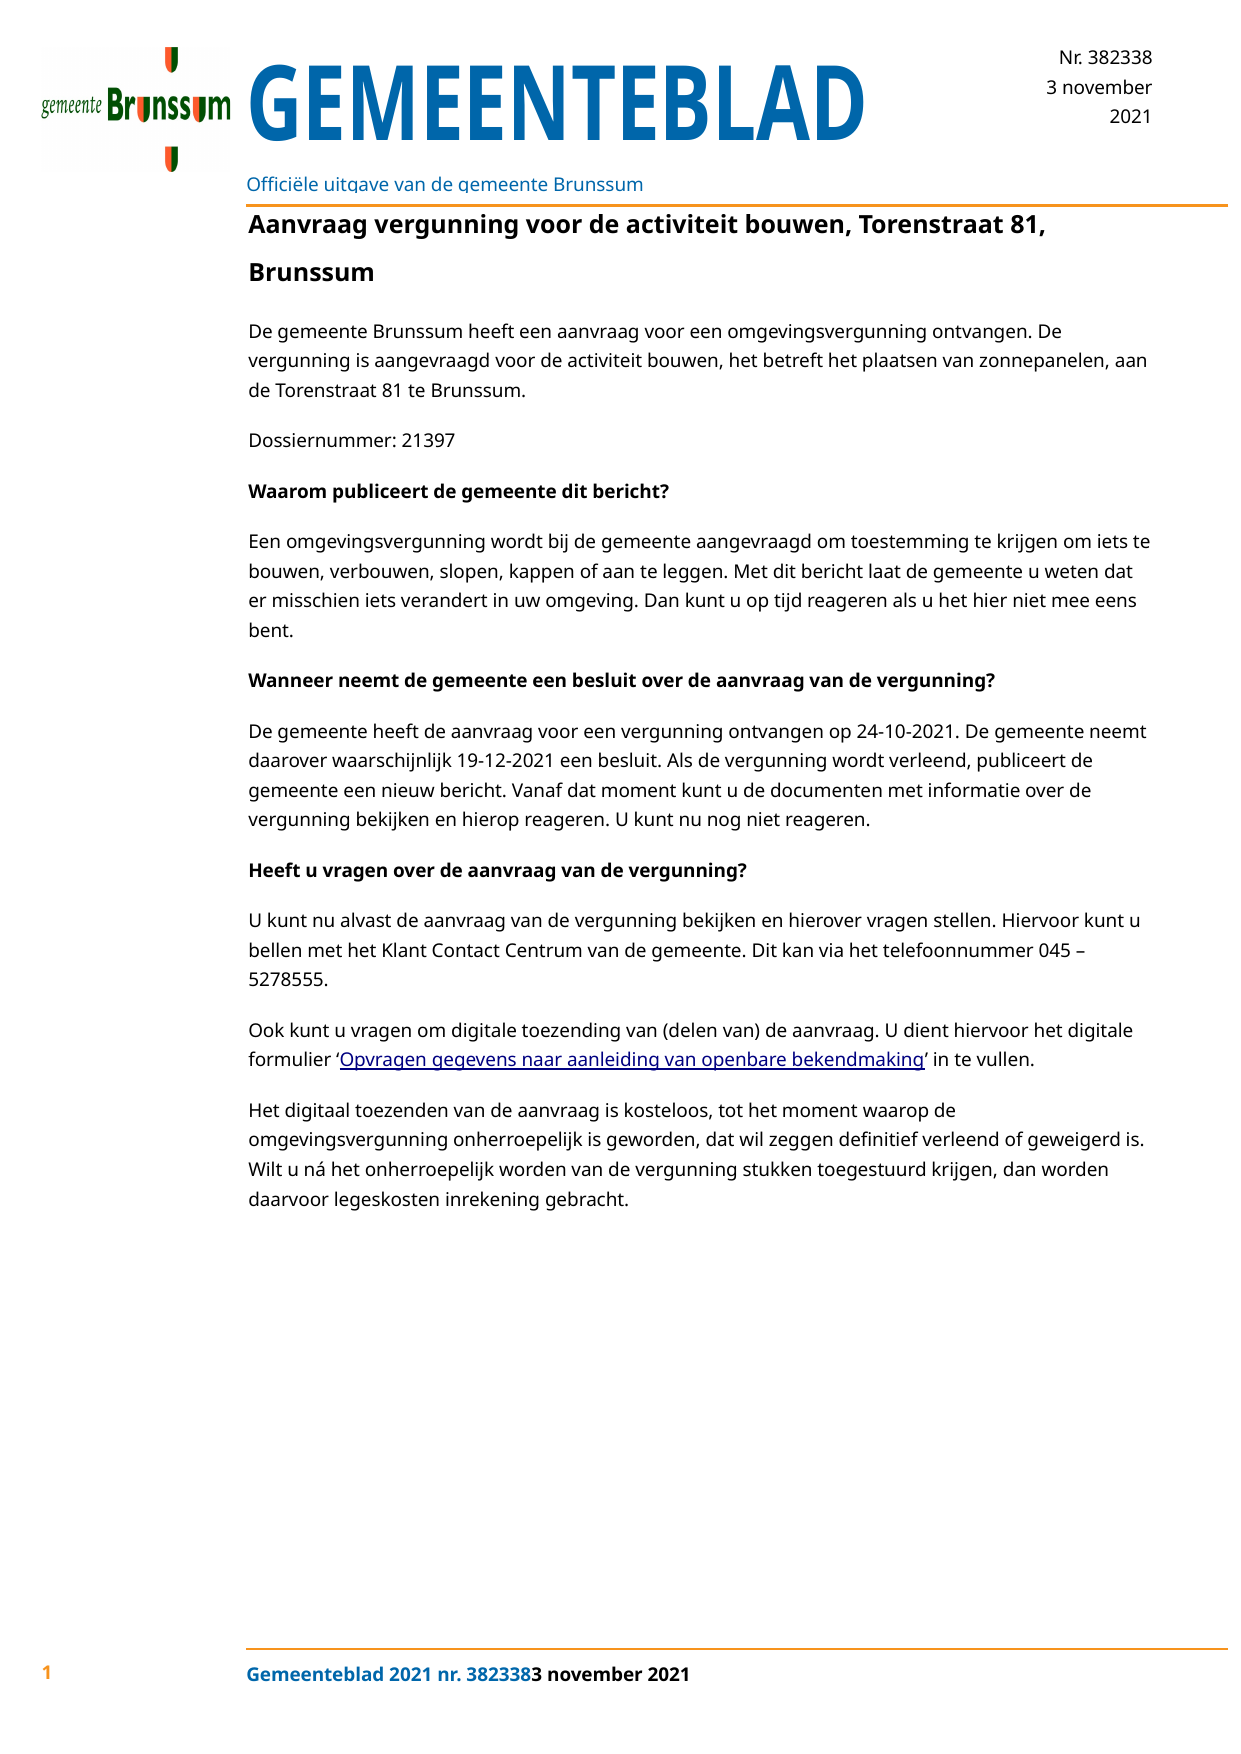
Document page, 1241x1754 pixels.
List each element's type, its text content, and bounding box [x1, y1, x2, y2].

text Een omgevingsvergunning wordt bij de gemeente aangevraagd om toestemming te krijgen om iets te bouwen, verbouwen, slopen, kappen of aan te leggen. Met dit bericht laat de gemeente u weten dat er misschien iets verandert in uw omgeving. Dan kunt u op tijd reageren als u het hier niet mee eens bent. [248, 528, 1152, 643]
text Waarom publiceert de gemeente dit bericht? [248, 478, 1152, 504]
text De gemeente Brunssum heeft een aanvraag voor een omgevingsvergunning ontvangen. De vergunning is aangevraagd voor de activiteit bouwen, het betreft het plaatsen van zonnepanelen, aan de Torenstraat 81 te Brunssum. [248, 318, 1152, 403]
text De gemeente heeft de aanvraag voor een vergunning ontvangen op 24-10-2021. De gemeente neemt daarover waarschijnlijk 19-12-2021 een besluit. Als de vergunning wordt verleend, publiceert de gemeente een nieuw bericht. Vanaf dat moment kunt u de documenten met informatie over de vergunning bekijken en hierop reageren. U kunt nu nog niet reageren. [248, 718, 1152, 832]
picture [41, 47, 231, 172]
text U kunt nu alvast de aanvraag van de vergunning bekijken en hierover vragen stellen. Hiervoor kunt u bellen met het Klant Contact Centrum van de gemeente. Dit kan via het telefoonnummer 045 – 5278555. [248, 907, 1152, 992]
text Aanvraag vergunning voor de activiteit bouwen, Torenstraat 81, Brunssum [248, 207, 1152, 288]
text Heeft u vragen over de aanvraag van de vergunning? [248, 857, 1152, 883]
text Wanneer neemt de gemeente een besluit over de aanvraag van de vergunning? [248, 667, 1152, 693]
text Dossiernummer: 21397 [248, 427, 1152, 453]
text Ook kunt u vragen om digitale toezending van (delen van) de aanvraag. U dient hiervoor het digitale formulier ‘Opvragen gegevens naar aanleiding van openbare bekendmaking’ in te vullen. [248, 1017, 1152, 1072]
text Het digitaal toezenden van de aanvraag is kosteloos, tot het moment waarop de omgevingsvergunning onherroepelijk is geworden, dat wil zeggen definitief verleend of geweigerd is. Wilt u ná het onherroepelijk worden van de vergunning stukken toegestuurd krijgen, dan worden daarvoor legeskosten inrekening gebracht. [248, 1097, 1152, 1212]
